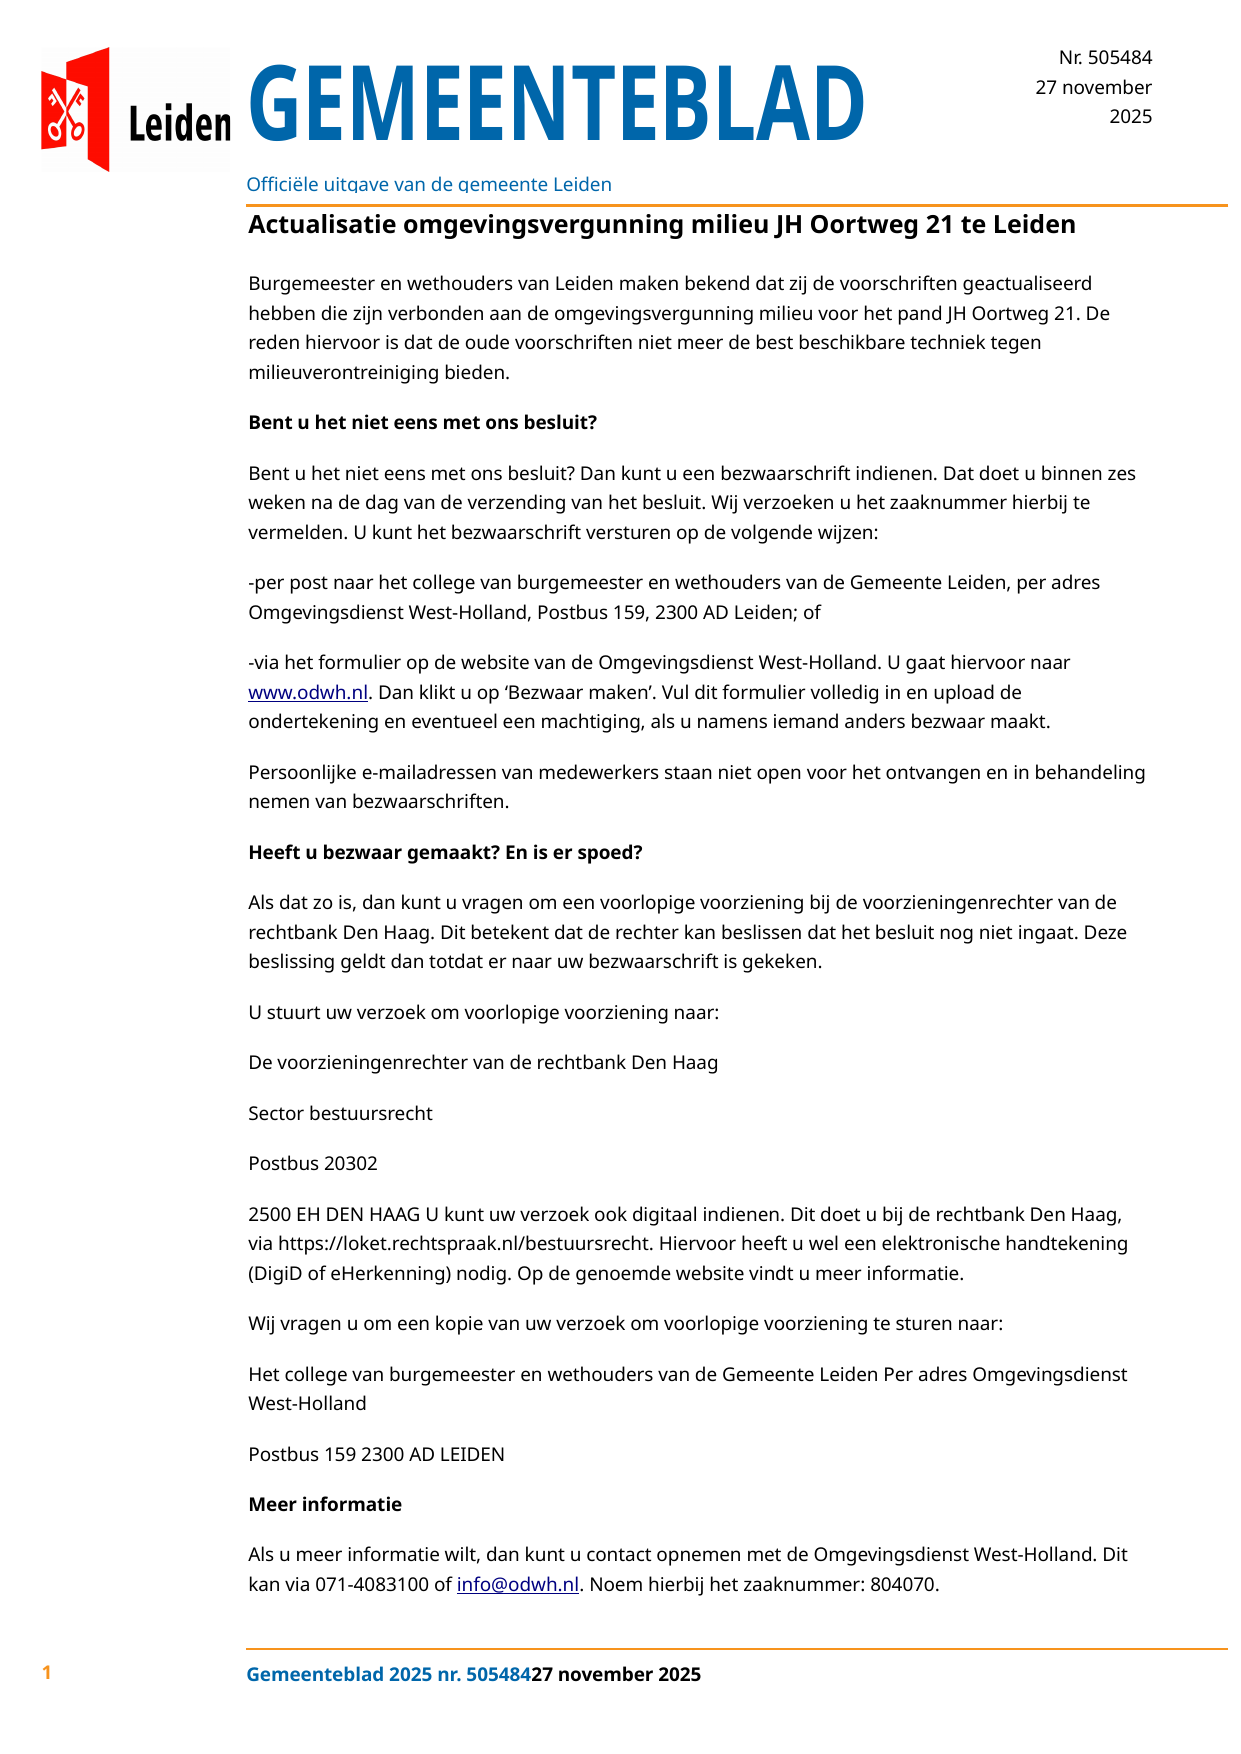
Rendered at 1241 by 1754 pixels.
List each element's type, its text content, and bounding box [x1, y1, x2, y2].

text -per post naar het college van burgemeester en wethouders van de Gemeente Leiden, per adres Omgevingsdienst West-Holland, Postbus 159, 2300 AD Leiden; of [248, 569, 1152, 625]
text U stuurt uw verzoek om voorlopige voorziening naar: [248, 999, 1152, 1025]
text Als dat zo is, dan kunt u vragen om een voorlopige voorziening bij de voorzieningenrechter van de rechtbank Den Haag. Dit betekent dat de rechter kan beslissen dat het besluit nog niet ingaat. Deze beslissing geldt dan totdat er naar uw bezwaarschrift is gekeken. [248, 889, 1152, 974]
text Wij vragen u om een kopie van uw verzoek om voorlopige voorziening te sturen naar: [248, 1310, 1152, 1336]
picture [41, 47, 231, 172]
text Bent u het niet eens met ons besluit? Dan kunt u een bezwaarschrift indienen. Dat doet u binnen zes weken na de dag van de verzending van het besluit. Wij verzoeken u het zaaknummer hierbij te vermelden. U kunt het bezwaarschrift versturen op de volgende wijzen: [248, 460, 1152, 545]
text Bent u het niet eens met ons besluit? [248, 409, 1152, 435]
text Als u meer informatie wilt, dan kunt u contact opnemen met de Omgevingsdienst West-Holland. Dit kan via 071-4083100 of info@odwh.nl. Noem hierbij het zaaknummer: 804070. [248, 1542, 1152, 1597]
text Postbus 20302 [248, 1150, 1152, 1176]
text Persoonlijke e-mailadressen van medewerkers staan niet open voor het ontvangen en in behandeling nemen van bezwaarschriften. [248, 759, 1152, 814]
text Meer informatie [248, 1491, 1152, 1517]
text Heeft u bezwaar gemaakt? En is er spoed? [248, 839, 1152, 865]
text Actualisatie omgevingsvergunning milieu JH Oortweg 21 te Leiden [248, 207, 1152, 241]
text -via het formulier op de website van de Omgevingsdienst West-Holland. U gaat hiervoor naar www.odwh.nl. Dan klikt u op ‘Bezwaar maken’. Vul dit formulier volledig in en upload de ondertekening en eventueel een machtiging, als u namens iemand anders bezwaar maakt. [248, 649, 1152, 734]
text Het college van burgemeester en wethouders van de Gemeente Leiden Per adres Omgevingsdienst West-Holland [248, 1361, 1152, 1416]
text Sector bestuursrecht [248, 1100, 1152, 1126]
text 2500 EH DEN HAAG U kunt uw verzoek ook digitaal indienen. Dit doet u bij de rechtbank Den Haag, via https://loket.rechtspraak.nl/bestuursrecht. Hiervoor heeft u wel een elektronische handtekening (DigiD of eHerkenning) nodig. Op de genoemde website vindt u meer informatie. [248, 1201, 1152, 1286]
text Postbus 159 2300 AD LEIDEN [248, 1441, 1152, 1466]
text De voorzieningenrechter van de rechtbank Den Haag [248, 1049, 1152, 1075]
text Burgemeester en wethouders van Leiden maken bekend dat zij de voorschriften geactualiseerd hebben die zijn verbonden aan de omgevingsvergunning milieu voor het pand JH Oortweg 21. De reden hiervoor is dat de oude voorschriften niet meer de best beschikbare techniek tegen milieuverontreiniging bieden. [248, 270, 1152, 385]
